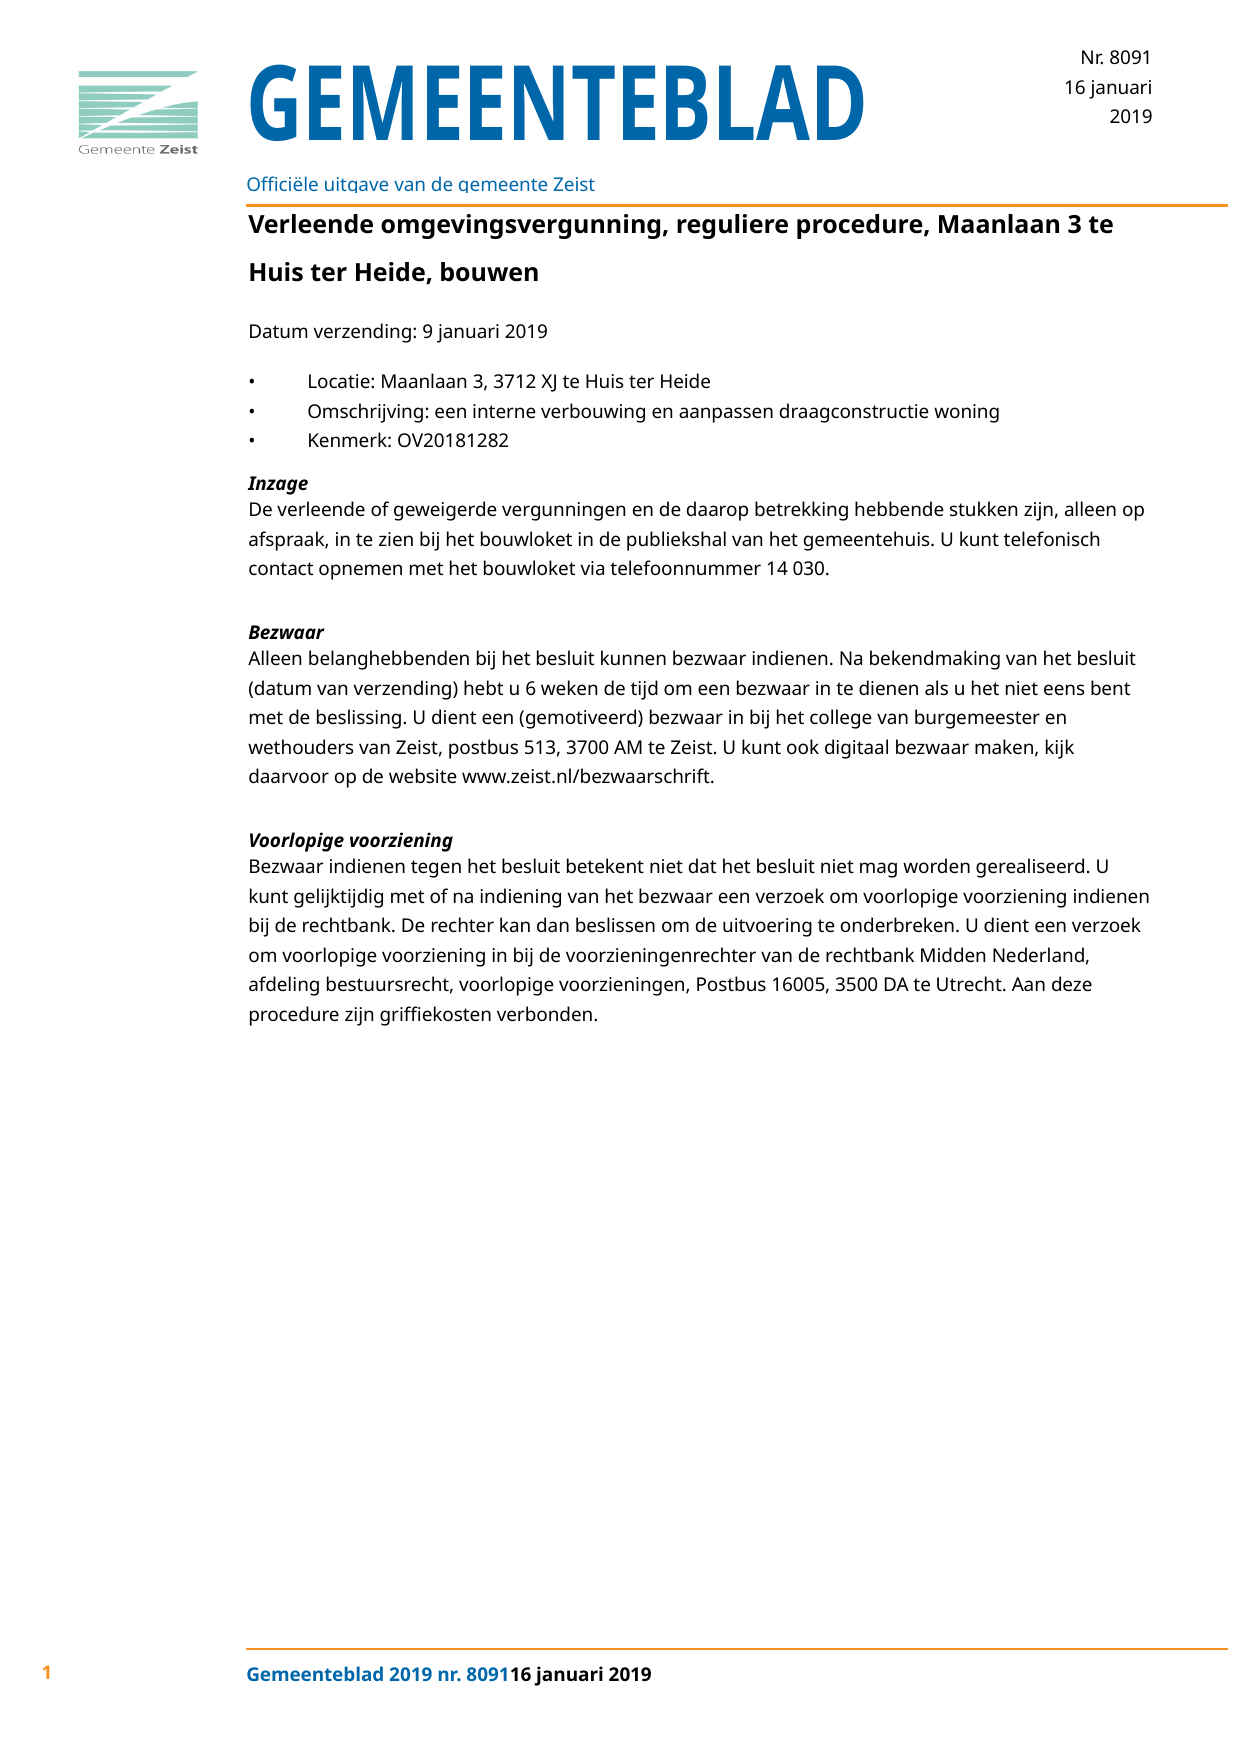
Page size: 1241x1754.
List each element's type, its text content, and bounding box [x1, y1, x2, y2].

picture [41, 47, 231, 172]
list Kenmerk: OV20181282 [248, 427, 1152, 453]
text Datum verzending: 9 januari 2019 [248, 318, 1152, 344]
text Alleen belanghebbenden bij het besluit kunnen bezwaar indienen. Na bekendmaking van het besluit (datum van verzending) hebt u 6 weken de tijd om een bezwaar in te dienen als u het niet eens bent met de beslissing. U dient een (gemotiveerd) bezwaar in bij het college van burgemeester en wethouders van Zeist, postbus 513, 3700 AM te Zeist. U kunt ook digitaal bezwaar maken, kijk daarvoor op de website www.zeist.nl/bezwaarschrift. [248, 645, 1152, 789]
text Verleende omgevingsvergunning, reguliere procedure, Maanlaan 3 te Huis ter Heide, bouwen [248, 207, 1152, 288]
list Locatie: Maanlaan 3, 3712 XJ te Huis ter Heide [248, 368, 1152, 394]
text Inzage [248, 471, 1152, 496]
text Bezwaar indienen tegen het besluit betekent niet dat het besluit niet mag worden gerealiseerd. U kunt gelijktijdig met of na indiening van het bezwaar een verzoek om voorlopige voorziening indienen bij de rechtbank. De rechter kan dan beslissen om de uitvoering te onderbreken. U dient een verzoek om voorlopige voorziening in bij de voorzieningenrechter van de rechtbank Midden Nederland, afdeling bestuursrecht, voorlopige voorzieningen, Postbus 16005, 3500 DA te Utrecht. Aan deze procedure zijn griffiekosten verbonden. [248, 853, 1152, 1027]
list Omschrijving: een interne verbouwing en aanpassen draagconstructie woning [248, 398, 1152, 424]
text Voorlopige voorziening [248, 827, 1152, 853]
text De verleende of geweigerde vergunningen en de daarop betrekking hebbende stukken zijn, alleen op afspraak, in te zien bij het bouwloket in de publiekshal van het gemeentehuis. U kunt telefonisch contact opnemen met het bouwloket via telefoonnummer 14 030. [248, 496, 1152, 581]
text Bezwaar [248, 619, 1152, 645]
